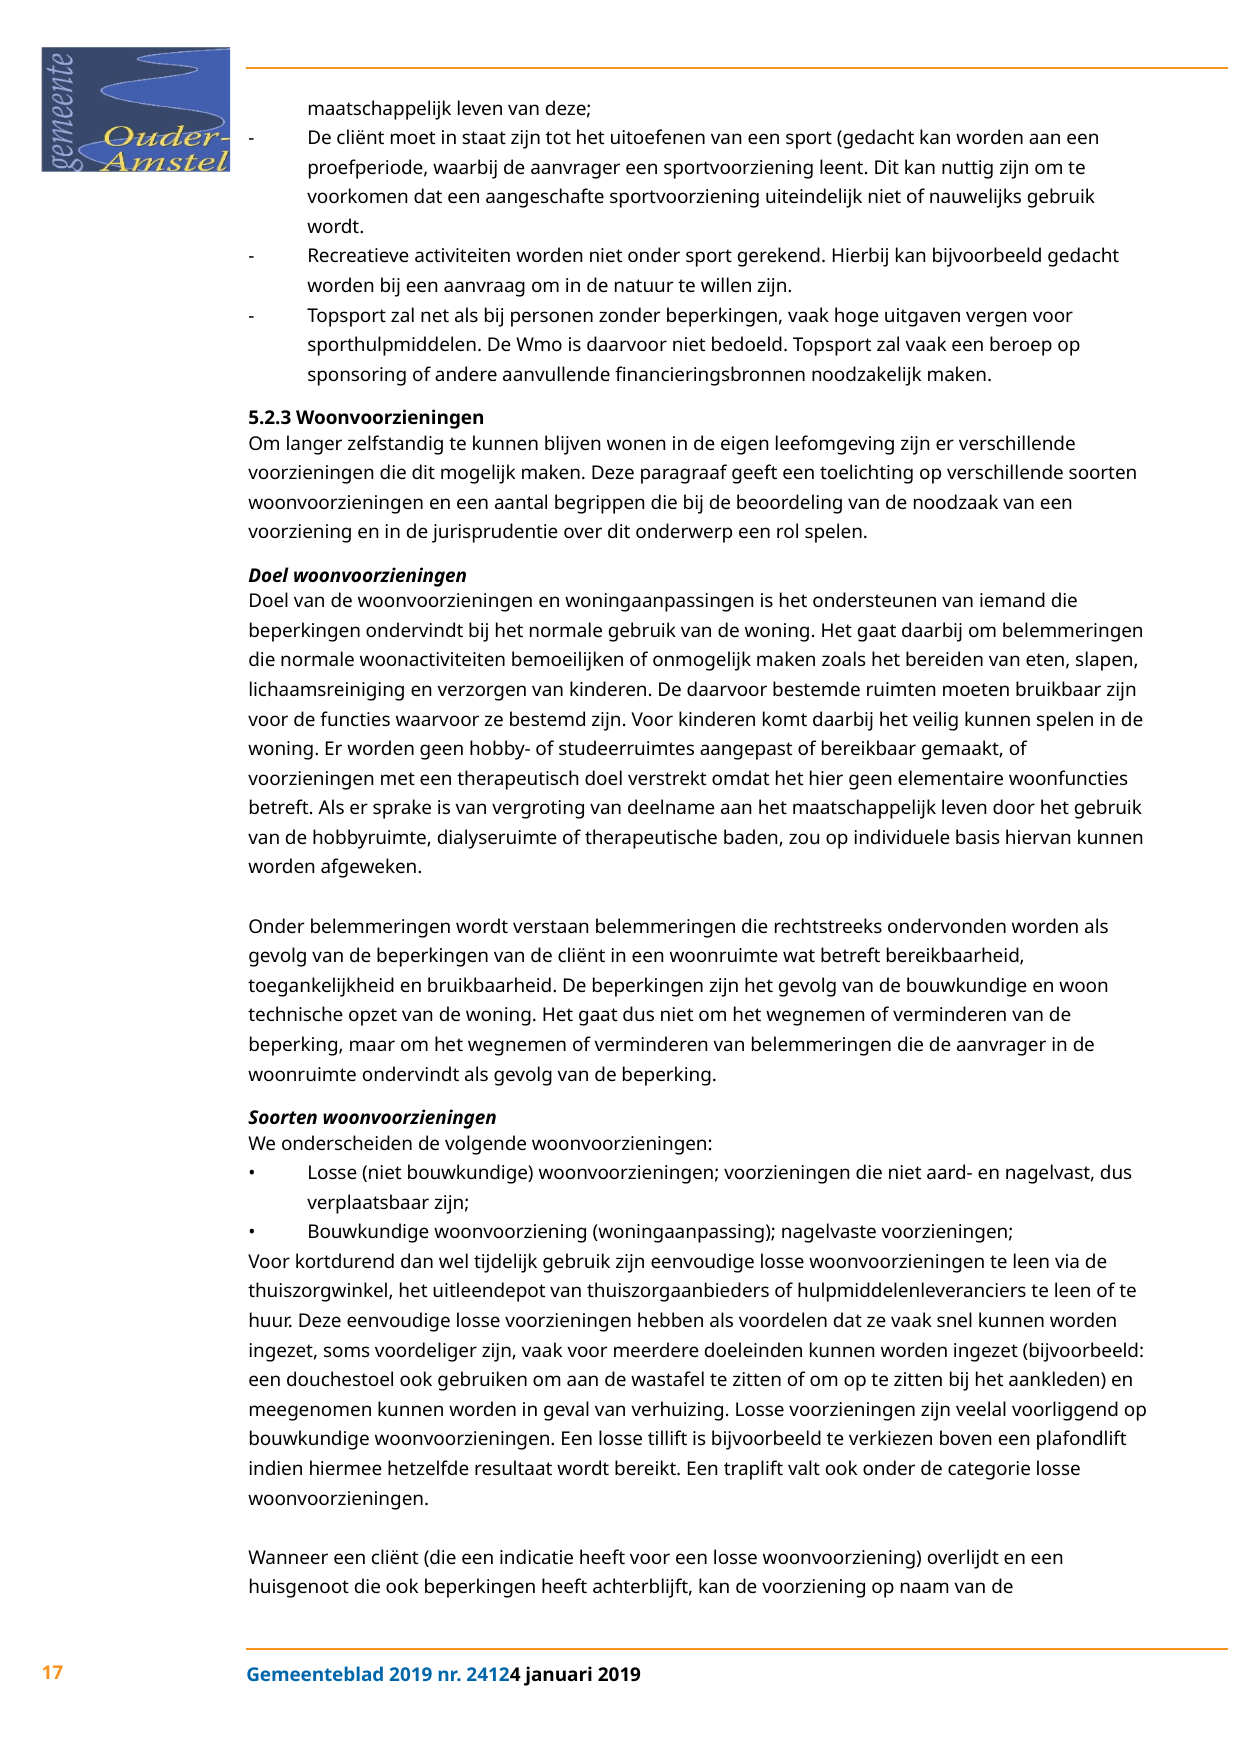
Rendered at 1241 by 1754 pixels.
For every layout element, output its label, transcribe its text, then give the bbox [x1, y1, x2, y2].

picture [41, 47, 231, 172]
text Doel van de woonvoorzieningen en woningaanpassingen is het ondersteunen van iemand die beperkingen ondervindt bij het normale gebruik van de woning. Het gaat daarbij om belemmeringen die normale woonactiviteiten bemoeilijken of onmogelijk maken zoals het bereiden van eten, slapen, lichaamsreiniging en verzorgen van kinderen. De daarvoor bestemde ruimten moeten bruikbaar zijn voor de functies waarvoor ze bestemd zijn. Voor kinderen komt daarbij het veilig kunnen spelen in de woning. Er worden geen hobby- of studeerruimtes aangepast of bereikbaar gemaakt, of voorzieningen met een therapeutisch doel verstrekt omdat het hier geen elementaire woonfuncties betreft. Als er sprake is van vergroting van deelname aan het maatschappelijk leven door het gebruik van de hobbyruimte, dialyseruimte of therapeutische baden, zou op individuele basis hiervan kunnen worden afgeweken. [248, 587, 1152, 879]
list maatschappelijk leven van deze; [248, 95, 1152, 121]
text Voor kortdurend dan wel tijdelijk gebruik zijn eenvoudige losse woonvoorzieningen te leen via de thuiszorgwinkel, het uitleendepot van thuiszorgaanbieders of hulpmiddelenleveranciers te leen of te huur. Deze eenvoudige losse voorzieningen hebben als voordelen dat ze vaak snel kunnen worden ingezet, soms voordeliger zijn, vaak voor meerdere doeleinden kunnen worden ingezet (bijvoorbeeld: een douchestoel ook gebruiken om aan de wastafel te zitten of om op te zitten bij het aankleden) en meegenomen kunnen worden in geval van verhuizing. Losse voorzieningen zijn veelal voorliggend op bouwkundige woonvoorzieningen. Een losse tillift is bijvoorbeeld te verkiezen boven een plafondlift indien hiermee hetzelfde resultaat wordt bereikt. Een traplift valt ook onder de categorie losse woonvoorzieningen. [248, 1248, 1152, 1510]
list Recreatieve activiteiten worden niet onder sport gerekend. Hierbij kan bijvoorbeeld gedacht worden bij een aanvraag om in de natuur te willen zijn. [248, 243, 1152, 298]
text Wanneer een cliënt (die een indicatie heeft voor een losse woonvoorziening) overlijdt en een huisgenoot die ook beperkingen heeft achterblijft, kan de voorziening op naam van de [248, 1544, 1152, 1599]
list Losse (niet bouwkundige) woonvoorzieningen; voorzieningen die niet aard- en nagelvast, dus verplaatsbaar zijn; [248, 1159, 1152, 1214]
list Topsport zal net als bij personen zonder beperkingen, vaak hoge uitgaven vergen voor sporthulpmiddelen. De Wmo is daarvoor niet bedoeld. Topsport zal vaak een beroep op sponsoring of andere aanvullende financieringsbronnen noodzakelijk maken. [248, 302, 1152, 387]
text Soorten woonvoorzieningen [248, 1104, 1152, 1130]
text We onderscheiden de volgende woonvoorzieningen: [248, 1130, 1152, 1155]
text Om langer zelfstandig te kunnen blijven wonen in de eigen leefomgeving zijn er verschillende voorzieningen die dit mogelijk maken. Deze paragraaf geeft een toelichting op verschillende soorten woonvoorzieningen en een aantal begrippen die bij de beoordeling van de noodzaak van een voorziening en in de jurisprudentie over dit onderwerp een rol spelen. [248, 430, 1152, 544]
list De cliënt moet in staat zijn tot het uitoefenen van een sport (gedacht kan worden aan een proefperiode, waarbij de aanvrager een sportvoorziening leent. Dit kan nuttig zijn om te voorkomen dat een aangeschafte sportvoorziening uiteindelijk niet of nauwelijks gebruik wordt. [248, 124, 1152, 239]
text Onder belemmeringen wordt verstaan belemmeringen die rechtstreeks ondervonden worden als gevolg van de beperkingen van de cliënt in een woonruimte wat betreft bereikbaarheid, toegankelijkheid en bruikbaarheid. De beperkingen zijn het gevolg van de bouwkundige en woon technische opzet van de woning. Het gaat dus niet om het wegnemen of verminderen van de beperking, maar om het wegnemen of verminderen van belemmeringen die de aanvrager in de woonruimte ondervindt als gevolg van de beperking. [248, 913, 1152, 1087]
text Doel woonvoorzieningen [248, 562, 1152, 587]
text 5.2.3 Woonvoorzieningen [248, 404, 1152, 430]
list Bouwkundige woonvoorziening (woningaanpassing); nagelvaste voorzieningen; [248, 1218, 1152, 1244]
